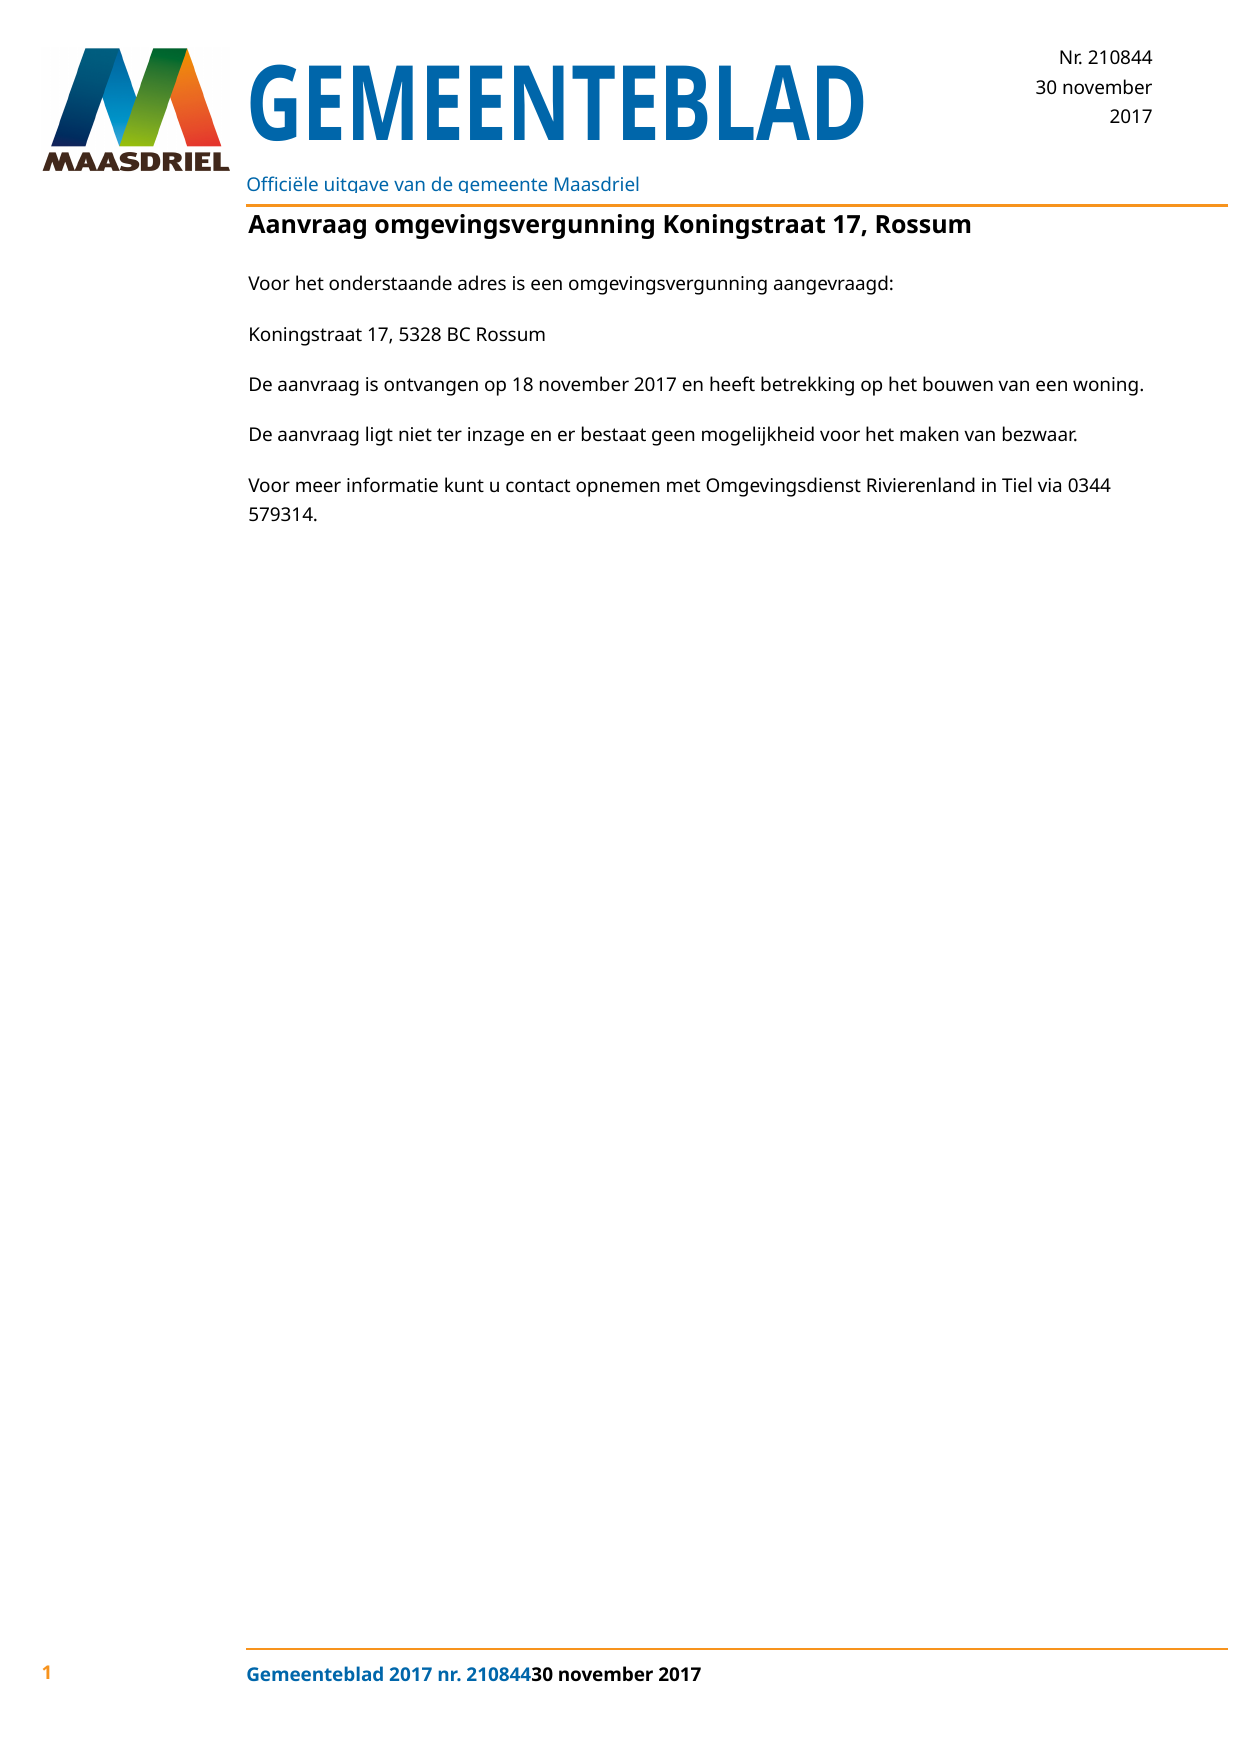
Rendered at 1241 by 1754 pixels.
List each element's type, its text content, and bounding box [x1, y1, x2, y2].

text De aanvraag ligt niet ter inzage en er bestaat geen mogelijkheid voor het maken van bezwaar. [248, 422, 1152, 447]
text De aanvraag is ontvangen op 18 november 2017 en heeft betrekking op het bouwen van een woning. [248, 371, 1152, 397]
text Aanvraag omgevingsvergunning Koningstraat 17, Rossum [248, 207, 1152, 241]
text Koningstraat 17, 5328 BC Rossum [248, 321, 1152, 346]
text Voor meer informatie kunt u contact opnemen met Omgevingsdienst Rivierenland in Tiel via 0344 579314. [248, 472, 1152, 527]
text Voor het onderstaande adres is een omgevingsvergunning aangevraagd: [248, 270, 1152, 296]
picture [41, 47, 231, 172]
